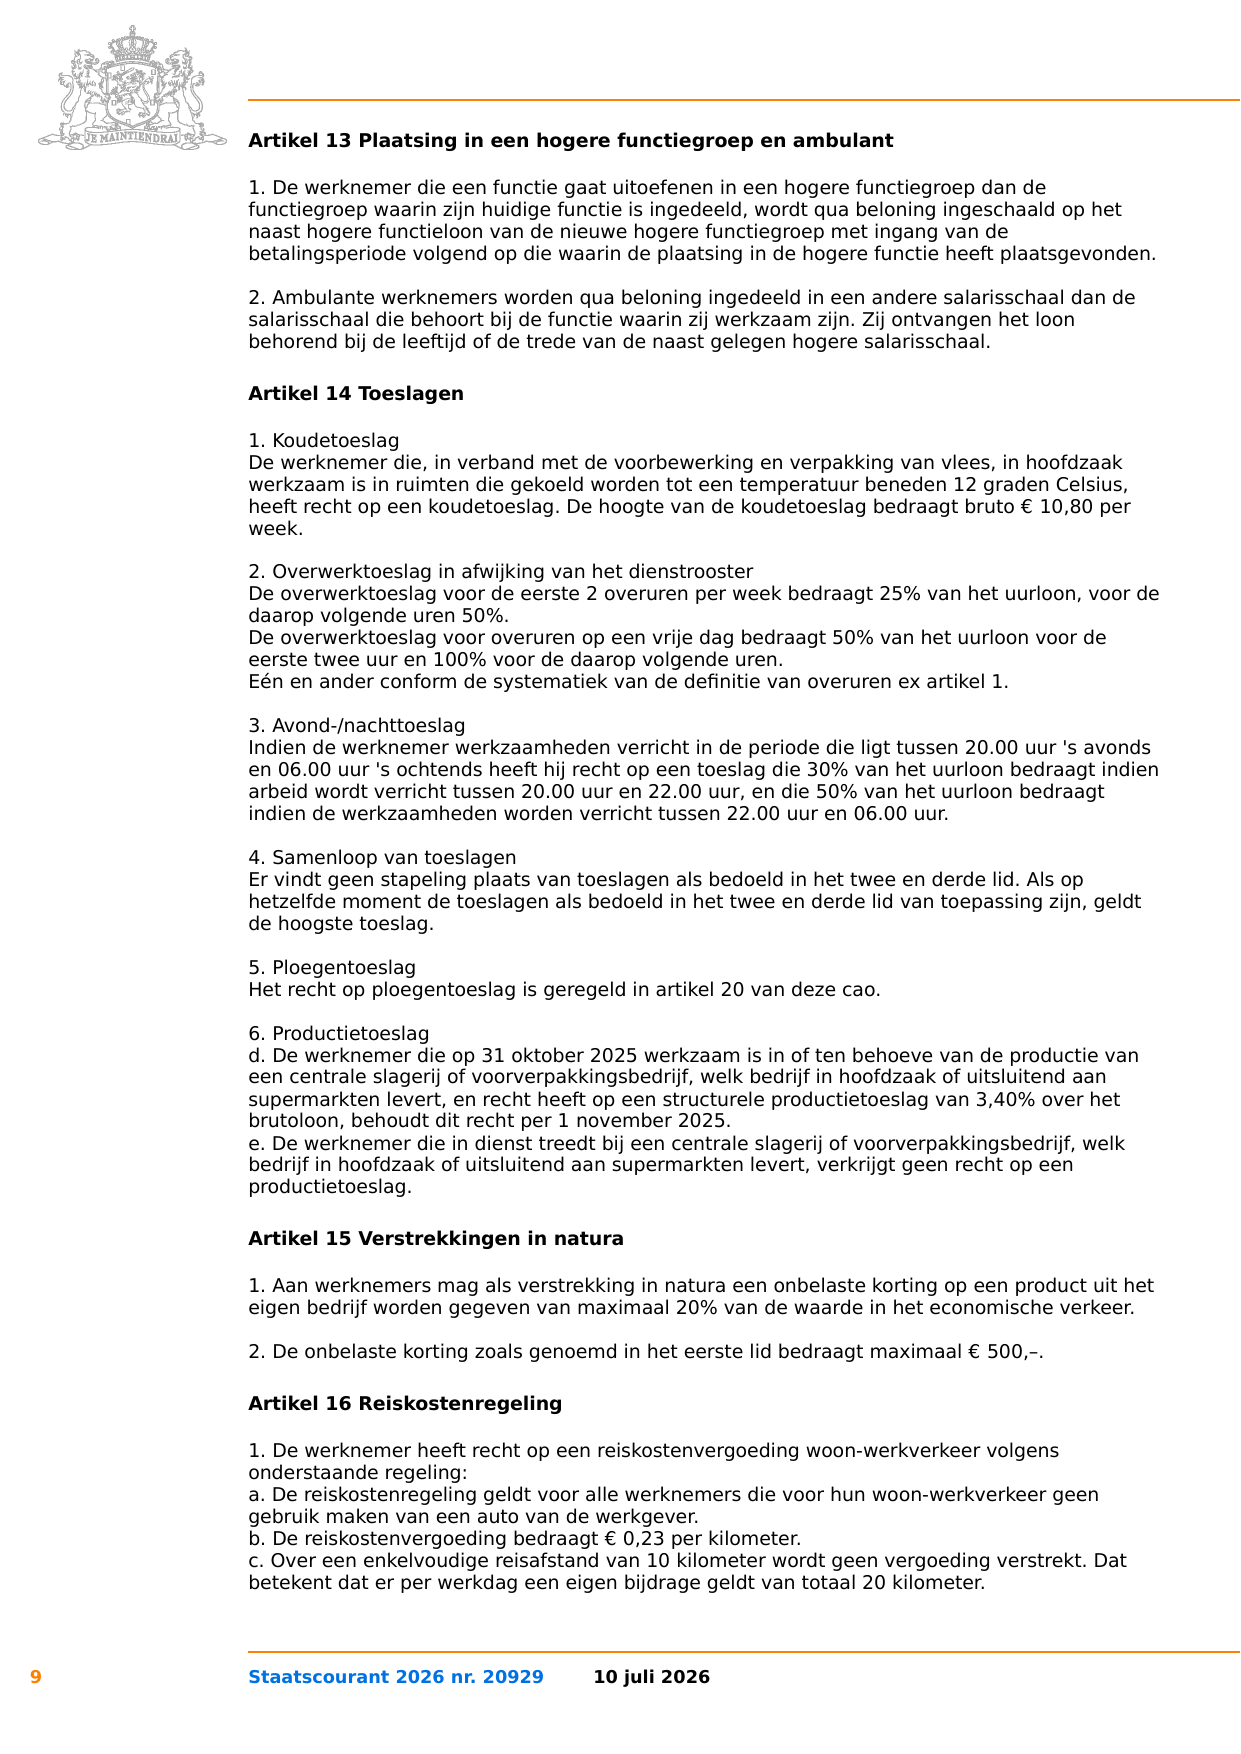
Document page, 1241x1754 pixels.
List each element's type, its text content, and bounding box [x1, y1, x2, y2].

text e. De werknemer die in dienst treedt bij een centrale slagerij of voorverpakkingsbedrijf, welk bedrijf in hoofdzaak of uitsluitend aan supermarkten levert, verkrijgt geen recht op een productietoeslag. [248, 1132, 1163, 1198]
text 1. Aan werknemers mag als verstrekking in natura een onbelaste korting op een product uit het eigen bedrijf worden gegeven van maximaal 20% van de waarde in het economische verkeer. [248, 1275, 1163, 1319]
text De overwerktoeslag voor overuren op een vrije dag bedraagt 50% van het uurloon voor de eerste twee uur en 100% voor de daarop volgende uren. [248, 627, 1163, 671]
subtitle Artikel 13 Plaatsing in een hogere functiegroep en ambulant [248, 130, 1163, 152]
text 1. Koudetoeslag [248, 429, 1163, 452]
subtitle Artikel 15 Verstrekkingen in natura [248, 1228, 1163, 1250]
text 6. Productietoeslag [248, 1022, 1163, 1044]
text d. De werknemer die op 31 oktober 2025 werkzaam is in of ten behoeve van de productie van een centrale slagerij of voorverpakkingsbedrijf, welk bedrijf in hoofdzaak of uitsluitend aan supermarkten levert, en recht heeft op een structurele productietoeslag van 3,40% over het brutoloon, behoudt dit recht per 1 november 2025. [248, 1044, 1163, 1132]
text 4. Samenloop van toeslagen [248, 847, 1163, 869]
text De overwerktoeslag voor de eerste 2 overuren per week bedraagt 25% van het uurloon, voor de daarop volgende uren 50%. [248, 583, 1163, 627]
text c. Over een enkelvoudige reisafstand van 10 kilometer wordt geen vergoeding verstrekt. Dat betekent dat er per werkdag een eigen bijdrage geldt van totaal 20 kilometer. [248, 1550, 1163, 1594]
text 1. De werknemer heeft recht op een reiskostenvergoeding woon-werkverkeer volgens onderstaande regeling: [248, 1440, 1163, 1484]
text 3. Avond-/nachttoeslag [248, 715, 1163, 737]
subtitle Artikel 16 Reiskostenregeling [248, 1393, 1163, 1415]
text a. De reiskostenregeling geldt voor alle werknemers die voor hun woon-werkverkeer geen gebruik maken van een auto van de werkgever. [248, 1484, 1163, 1528]
picture [38, 25, 227, 150]
text 2. Overwerktoeslag in afwijking van het dienstrooster [248, 561, 1163, 583]
text De werknemer die, in verband met de voorbewerking en verpakking van vlees, in hoofdzaak werkzaam is in ruimten die gekoeld worden tot een temperatuur beneden 12 graden Celsius, heeft recht op een koudetoeslag. De hoogte van de koudetoeslag bedraagt bruto € 10,80 per week. [248, 452, 1163, 539]
text Eén en ander conform de systematiek van de definitie van overuren ex artikel 1. [248, 671, 1163, 693]
text 1. De werknemer die een functie gaat uitoefenen in een hogere functiegroep dan de functiegroep waarin zijn huidige functie is ingedeeld, wordt qua beloning ingeschaald op het naast hogere functieloon van de nieuwe hogere functiegroep met ingang van de betalingsperiode volgend op die waarin de plaatsing in de hogere functie heeft plaatsgevonden. [248, 177, 1163, 265]
text Indien de werknemer werkzaamheden verricht in de periode die ligt tussen 20.00 uur 's avonds en 06.00 uur 's ochtends heeft hij recht op een toeslag die 30% van het uurloon bedraagt indien arbeid wordt verricht tussen 20.00 uur en 22.00 uur, en die 50% van het uurloon bedraagt indien de werkzaamheden worden verricht tussen 22.00 uur en 06.00 uur. [248, 737, 1163, 825]
text 5. Ploegentoeslag [248, 957, 1163, 979]
subtitle Artikel 14 Toeslagen [248, 383, 1163, 404]
text Het recht op ploegentoeslag is geregeld in artikel 20 van deze cao. [248, 979, 1163, 1001]
text Er vindt geen stapeling plaats van toeslagen als bedoeld in het twee en derde lid. Als op hetzelfde moment de toeslagen als bedoeld in het twee en derde lid van toepassing zijn, geldt de hoogste toeslag. [248, 869, 1163, 935]
text b. De reiskostenvergoeding bedraagt € 0,23 per kilometer. [248, 1528, 1163, 1550]
text 2. De onbelaste korting zoals genoemd in het eerste lid bedraagt maximaal € 500,–. [248, 1341, 1163, 1363]
text 2. Ambulante werknemers worden qua beloning ingedeeld in een andere salarisschaal dan de salarisschaal die behoort bij de functie waarin zij werkzaam zijn. Zij ontvangen het loon behorend bij de leeftijd of de trede van de naast gelegen hogere salarisschaal. [248, 287, 1163, 353]
